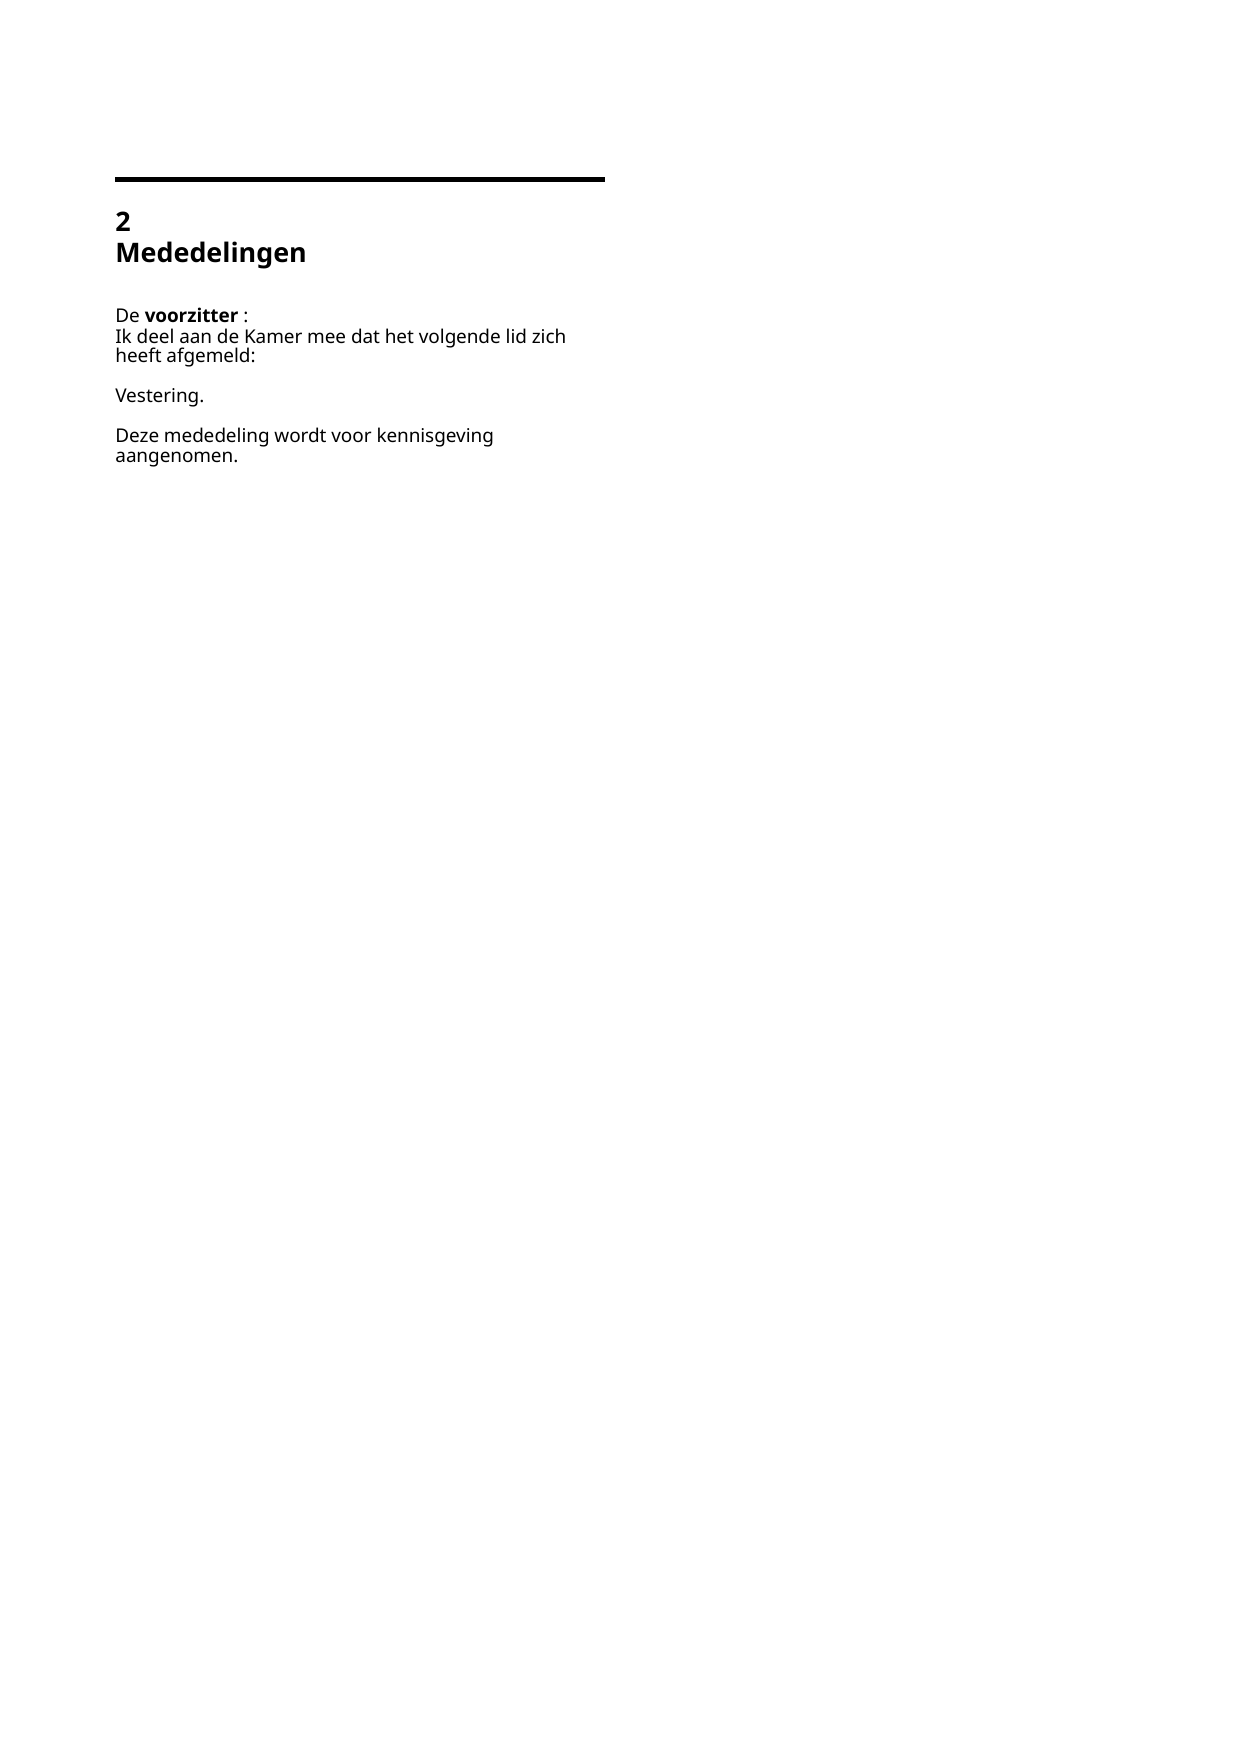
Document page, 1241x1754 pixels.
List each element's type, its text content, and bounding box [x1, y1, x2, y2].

text Mededelingen [115, 239, 605, 283]
text Vestering. [115, 387, 605, 407]
text 2 [115, 203, 605, 239]
text Ik deel aan de Kamer mee dat het volgende lid zich heeft afgemeld: [115, 328, 605, 367]
text De voorzitter : [115, 302, 605, 328]
text Deze mededeling wordt voor kennisgeving aangenomen. [115, 427, 605, 466]
